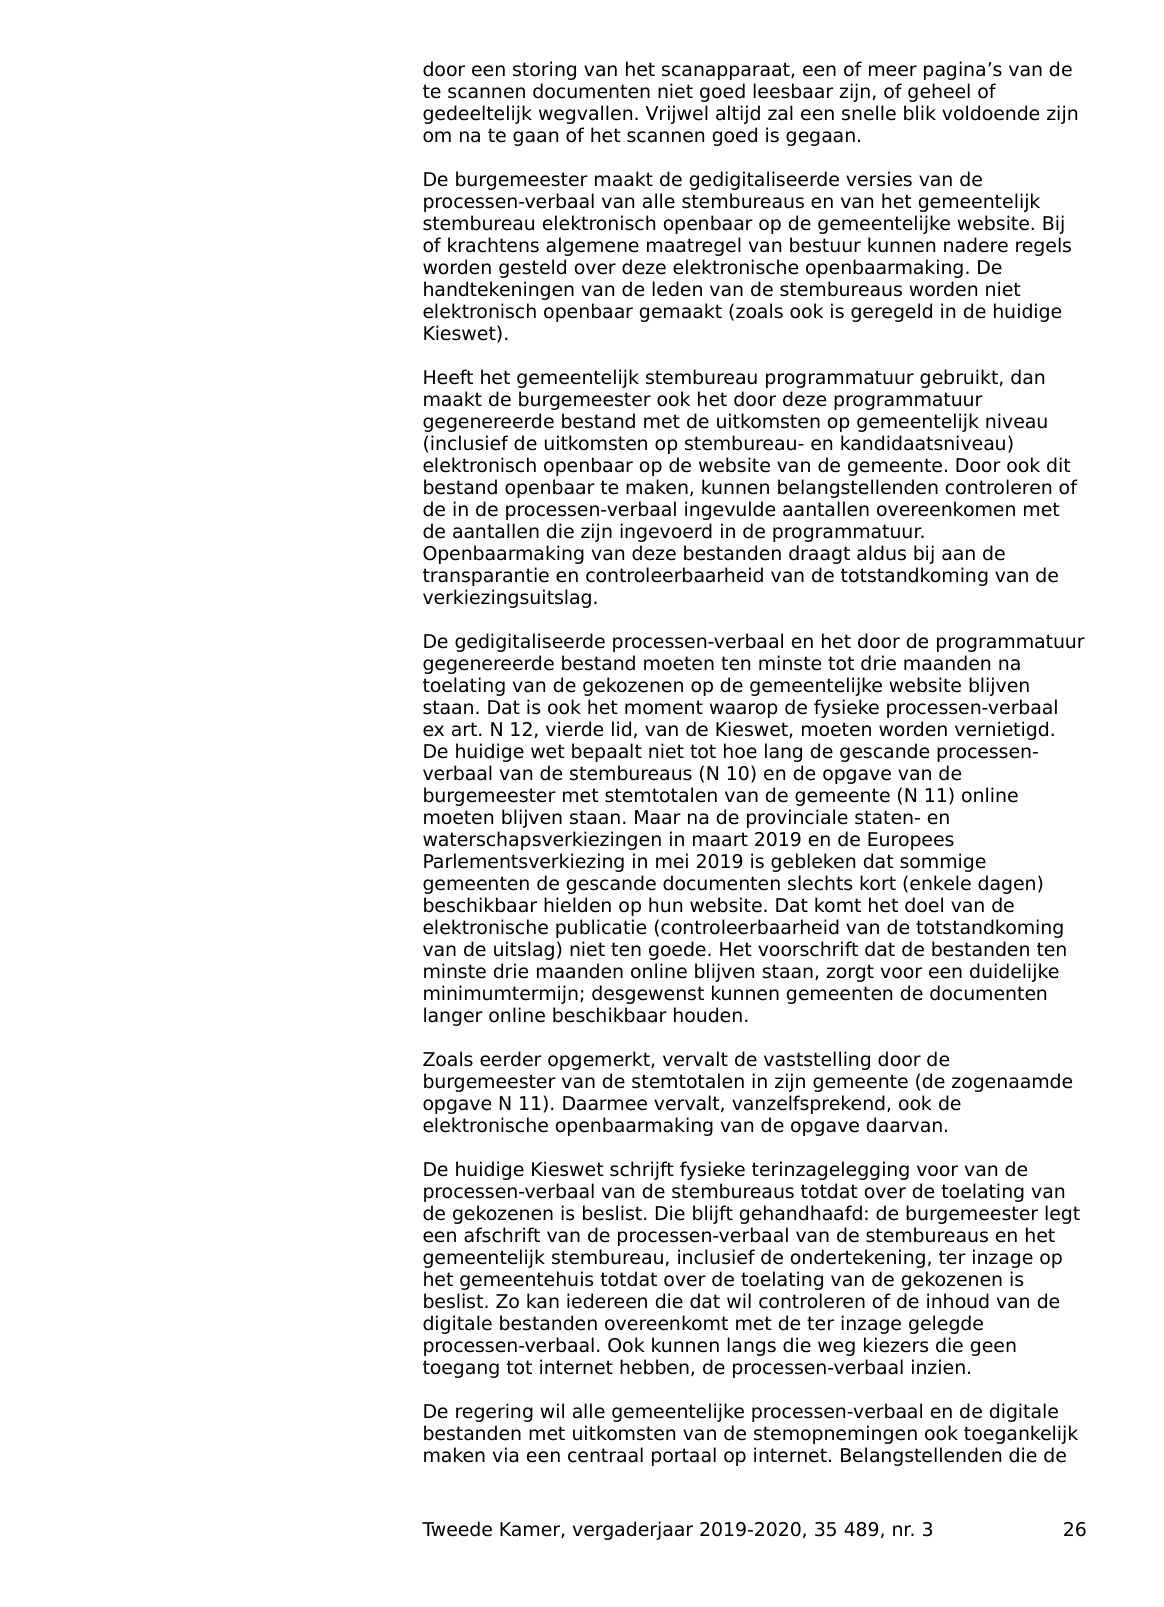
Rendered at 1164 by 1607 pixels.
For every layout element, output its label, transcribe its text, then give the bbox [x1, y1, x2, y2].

text De gedigitaliseerde processen-verbaal en het door de programmatuur gegenereerde bestand moeten ten minste tot drie maanden na toelating van de gekozenen op de gemeentelijke website blijven staan. Dat is ook het moment waarop de fysieke processen-verbaal ex art. N 12, vierde lid, van de Kieswet, moeten worden vernietigd. De huidige wet bepaalt niet tot hoe lang de gescande processen-verbaal van de stembureaus (N 10) en de opgave van de burgemeester met stemtotalen van de gemeente (N 11) online moeten blijven staan. Maar na de provinciale staten- en waterschapsverkiezingen in maart 2019 en de Europees Parlementsverkiezing in mei 2019 is gebleken dat sommige gemeenten de gescande documenten slechts kort (enkele dagen) beschikbaar hielden op hun website. Dat komt het doel van de elektronische publicatie (controleerbaarheid van de totstandkoming van de uitslag) niet ten goede. Het voorschrift dat de bestanden ten minste drie maanden online blijven staan, zorgt voor een duidelijke minimumtermijn; desgewenst kunnen gemeenten de documenten langer online beschikbaar houden. [422, 631, 1087, 1027]
text Heeft het gemeentelijk stembureau programmatuur gebruikt, dan maakt de burgemeester ook het door deze programmatuur gegenereerde bestand met de uitkomsten op gemeentelijk niveau (inclusief de uitkomsten op stembureau- en kandidaatsniveau) elektronisch openbaar op de website van de gemeente. Door ook dit bestand openbaar te maken, kunnen belangstellenden controleren of de in de processen-verbaal ingevulde aantallen overeenkomen met de aantallen die zijn ingevoerd in de programmatuur. Openbaarmaking van deze bestanden draagt aldus bij aan de transparantie en controleerbaarheid van de totstandkoming van de verkiezingsuitslag. [422, 367, 1087, 609]
text Zoals eerder opgemerkt, vervalt de vaststelling door de burgemeester van de stemtotalen in zijn gemeente (de zogenaamde opgave N 11). Daarmee vervalt, vanzelfsprekend, ook de elektronische openbaarmaking van de opgave daarvan. [422, 1049, 1087, 1137]
text De huidige Kieswet schrijft fysieke terinzagelegging voor van de processen-verbaal van de stembureaus totdat over de toelating van de gekozenen is beslist. Die blijft gehandhaafd: de burgemeester legt een afschrift van de processen-verbaal van de stembureaus en het gemeentelijk stembureau, inclusief de ondertekening, ter inzage op het gemeentehuis totdat over de toelating van de gekozenen is beslist. Zo kan iedereen die dat wil controleren of de inhoud van de digitale bestanden overeenkomt met de ter inzage gelegde processen-verbaal. Ook kunnen langs die weg kiezers die geen toegang tot internet hebben, de processen-verbaal inzien. [422, 1159, 1087, 1379]
text door een storing van het scanapparaat, een of meer pagina’s van de te scannen documenten niet goed leesbaar zijn, of geheel of gedeeltelijk wegvallen. Vrijwel altijd zal een snelle blik voldoende zijn om na te gaan of het scannen goed is gegaan. [422, 59, 1087, 147]
text De burgemeester maakt de gedigitaliseerde versies van de processen-verbaal van alle stembureaus en van het gemeentelijk stembureau elektronisch openbaar op de gemeentelijke website. Bij of krachtens algemene maatregel van bestuur kunnen nadere regels worden gesteld over deze elektronische openbaarmaking. De handtekeningen van de leden van de stembureaus worden niet elektronisch openbaar gemaakt (zoals ook is geregeld in de huidige Kieswet). [422, 169, 1087, 345]
text De regering wil alle gemeentelijke processen-verbaal en de digitale bestanden met uitkomsten van de stemopnemingen ook toegankelijk maken via een centraal portaal op internet. Belangstellenden die de [422, 1401, 1087, 1467]
